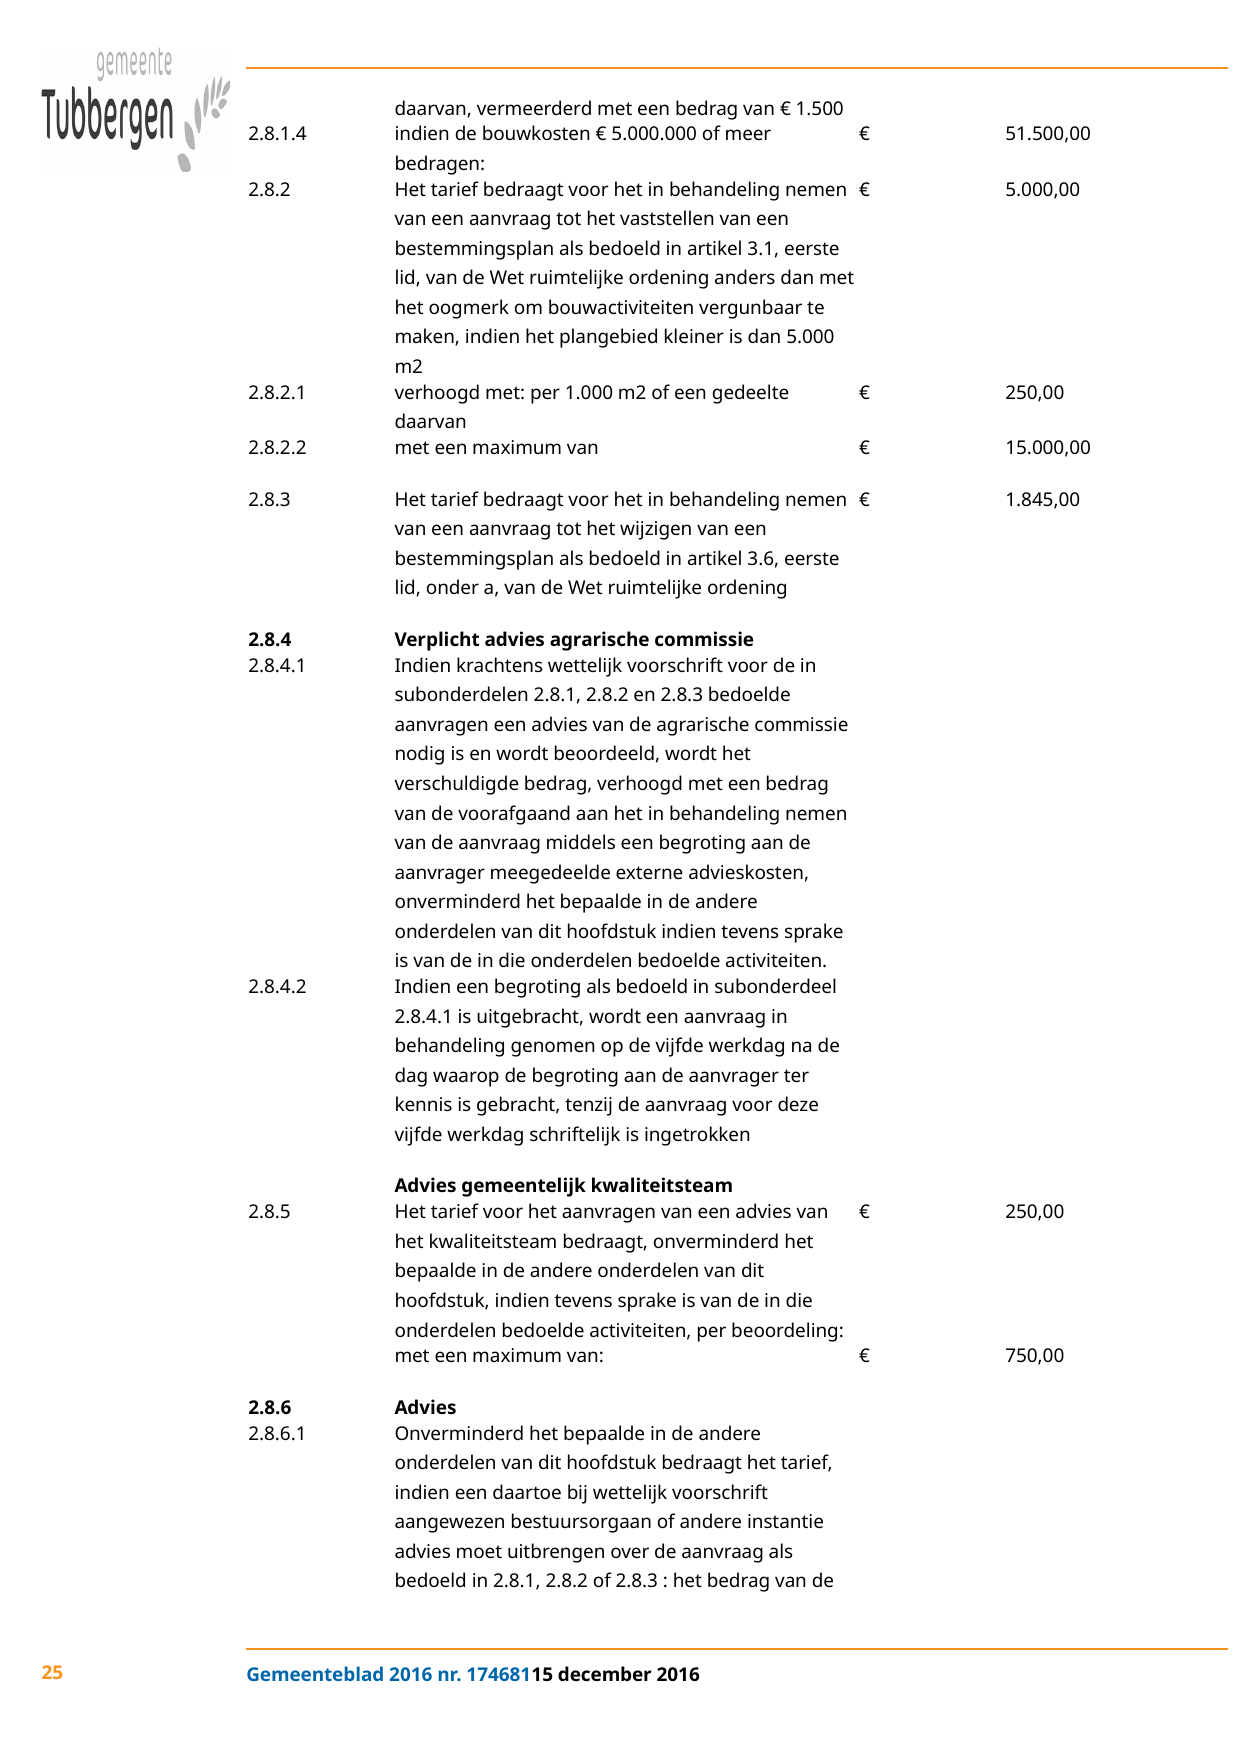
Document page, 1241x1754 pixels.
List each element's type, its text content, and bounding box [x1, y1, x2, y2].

table_cell 2.8.2 [248, 176, 394, 379]
table_cell € [859, 1199, 1005, 1342]
table_cell 15.000,00 [1005, 434, 1152, 460]
table_cell daarvan, vermeerderd met een bedrag van € 1.500 [394, 95, 859, 121]
table_cell 2.8.4.1 [248, 652, 394, 973]
table_cell [394, 1147, 859, 1173]
table_cell [394, 1368, 859, 1394]
table_cell [248, 600, 394, 626]
table_cell [1005, 600, 1152, 626]
table_cell 2.8.4 [248, 626, 394, 652]
table_cell [248, 1147, 394, 1173]
table_cell [859, 95, 1005, 121]
table_cell 750,00 [1005, 1343, 1152, 1368]
table_cell [859, 1173, 1005, 1198]
table_cell 2.8.5 [248, 1199, 394, 1342]
table_cell 2.8.3 [248, 486, 394, 600]
table_cell 2.8.4.2 [248, 973, 394, 1147]
table_cell [1005, 973, 1152, 1147]
table_cell indien de bouwkosten € 5.000.000 of meer bedragen: [394, 121, 859, 176]
table_cell € [859, 176, 1005, 379]
table_cell [248, 460, 394, 486]
table_cell [859, 626, 1005, 652]
table_cell [248, 1173, 394, 1198]
table_cell [1005, 626, 1152, 652]
table_cell 2.8.6.1 [248, 1420, 394, 1593]
table_cell Het tarief voor het aanvragen van een advies van het kwaliteitsteam bedraagt, onverminderd het bepaalde in de andere onderdelen van dit hoofdstuk, indien tevens sprake is van de in die onderdelen bedoelde activiteiten, per beoordeling: [394, 1199, 859, 1342]
table_cell [394, 460, 859, 486]
table_cell [1005, 460, 1152, 486]
table_cell 250,00 [1005, 1199, 1152, 1342]
table_cell 2.8.2.2 [248, 434, 394, 460]
table_cell [248, 95, 394, 121]
table_cell Verplicht advies agrarische commissie [394, 626, 859, 652]
table_cell Advies gemeentelijk kwaliteitsteam [394, 1173, 859, 1198]
table_cell [859, 1394, 1005, 1420]
table_cell [394, 600, 859, 626]
table_cell [859, 1420, 1005, 1593]
table_cell met een maximum van: [394, 1343, 859, 1368]
table_cell 250,00 [1005, 379, 1152, 434]
table_cell € [859, 1343, 1005, 1368]
table_cell 1.845,00 [1005, 486, 1152, 600]
picture [41, 47, 231, 172]
table_cell [248, 1343, 394, 1368]
table_cell € [859, 434, 1005, 460]
table_cell € [859, 121, 1005, 176]
table_cell [248, 1368, 394, 1394]
table_cell verhoogd met: per 1.000 m2 of een gedeelte daarvan [394, 379, 859, 434]
table_cell [859, 1368, 1005, 1394]
table_cell Advies [394, 1394, 859, 1420]
table_cell [859, 600, 1005, 626]
table_cell [859, 1147, 1005, 1173]
table_cell 5.000,00 [1005, 176, 1152, 379]
table_cell 2.8.2.1 [248, 379, 394, 434]
table_cell met een maximum van [394, 434, 859, 460]
table_cell [1005, 1420, 1152, 1593]
table_cell [859, 652, 1005, 973]
table_cell Het tarief bedraagt voor het in behandeling nemen van een aanvraag tot het wijzigen van een bestemmingsplan als bedoeld in artikel 3.6, eerste lid, onder a, van de Wet ruimtelijke ordening [394, 486, 859, 600]
table_cell [859, 460, 1005, 486]
table_cell Het tarief bedraagt voor het in behandeling nemen van een aanvraag tot het vaststellen van een bestemmingsplan als bedoeld in artikel 3.1, eerste lid, van de Wet ruimtelijke ordening anders dan met het oogmerk om bouwactiviteiten vergunbaar te maken, indien het plangebied kleiner is dan 5.000 m2 [394, 176, 859, 379]
table_cell Onverminderd het bepaalde in de andere onderdelen van dit hoofdstuk bedraagt het tarief, indien een daartoe bij wettelijk voorschrift aangewezen bestuursorgaan of andere instantie advies moet uitbrengen over de aanvraag als bedoeld in 2.8.1, 2.8.2 of 2.8.3 : het bedrag van de [394, 1420, 859, 1593]
table_cell [1005, 652, 1152, 973]
table_cell 2.8.6 [248, 1394, 394, 1420]
table_cell € [859, 379, 1005, 434]
table_cell € [859, 486, 1005, 600]
table_cell [1005, 1368, 1152, 1394]
table_cell Indien krachtens wettelijk voorschrift voor de in subonderdelen 2.8.1, 2.8.2 en 2.8.3 bedoelde aanvragen een advies van de agrarische commissie nodig is en wordt beoordeeld, wordt het verschuldigde bedrag, verhoogd met een bedrag van de voorafgaand aan het in behandeling nemen van de aanvraag middels een begroting aan de aanvrager meegedeelde externe advieskosten, onverminderd het bepaalde in de andere onderdelen van dit hoofdstuk indien tevens sprake is van de in die onderdelen bedoelde activiteiten. [394, 652, 859, 973]
table_cell Indien een begroting als bedoeld in subonderdeel 2.8.4.1 is uitgebracht, wordt een aanvraag in behandeling genomen op de vijfde werkdag na de dag waarop de begroting aan de aanvrager ter kennis is gebracht, tenzij de aanvraag voor deze vijfde werkdag schriftelijk is ingetrokken [394, 973, 859, 1147]
table_cell [1005, 1173, 1152, 1198]
table_cell 51.500,00 [1005, 121, 1152, 176]
table_cell 2.8.1.4 [248, 121, 394, 176]
table_cell [1005, 95, 1152, 121]
table_cell [1005, 1147, 1152, 1173]
table_cell [859, 973, 1005, 1147]
table_cell [1005, 1394, 1152, 1420]
